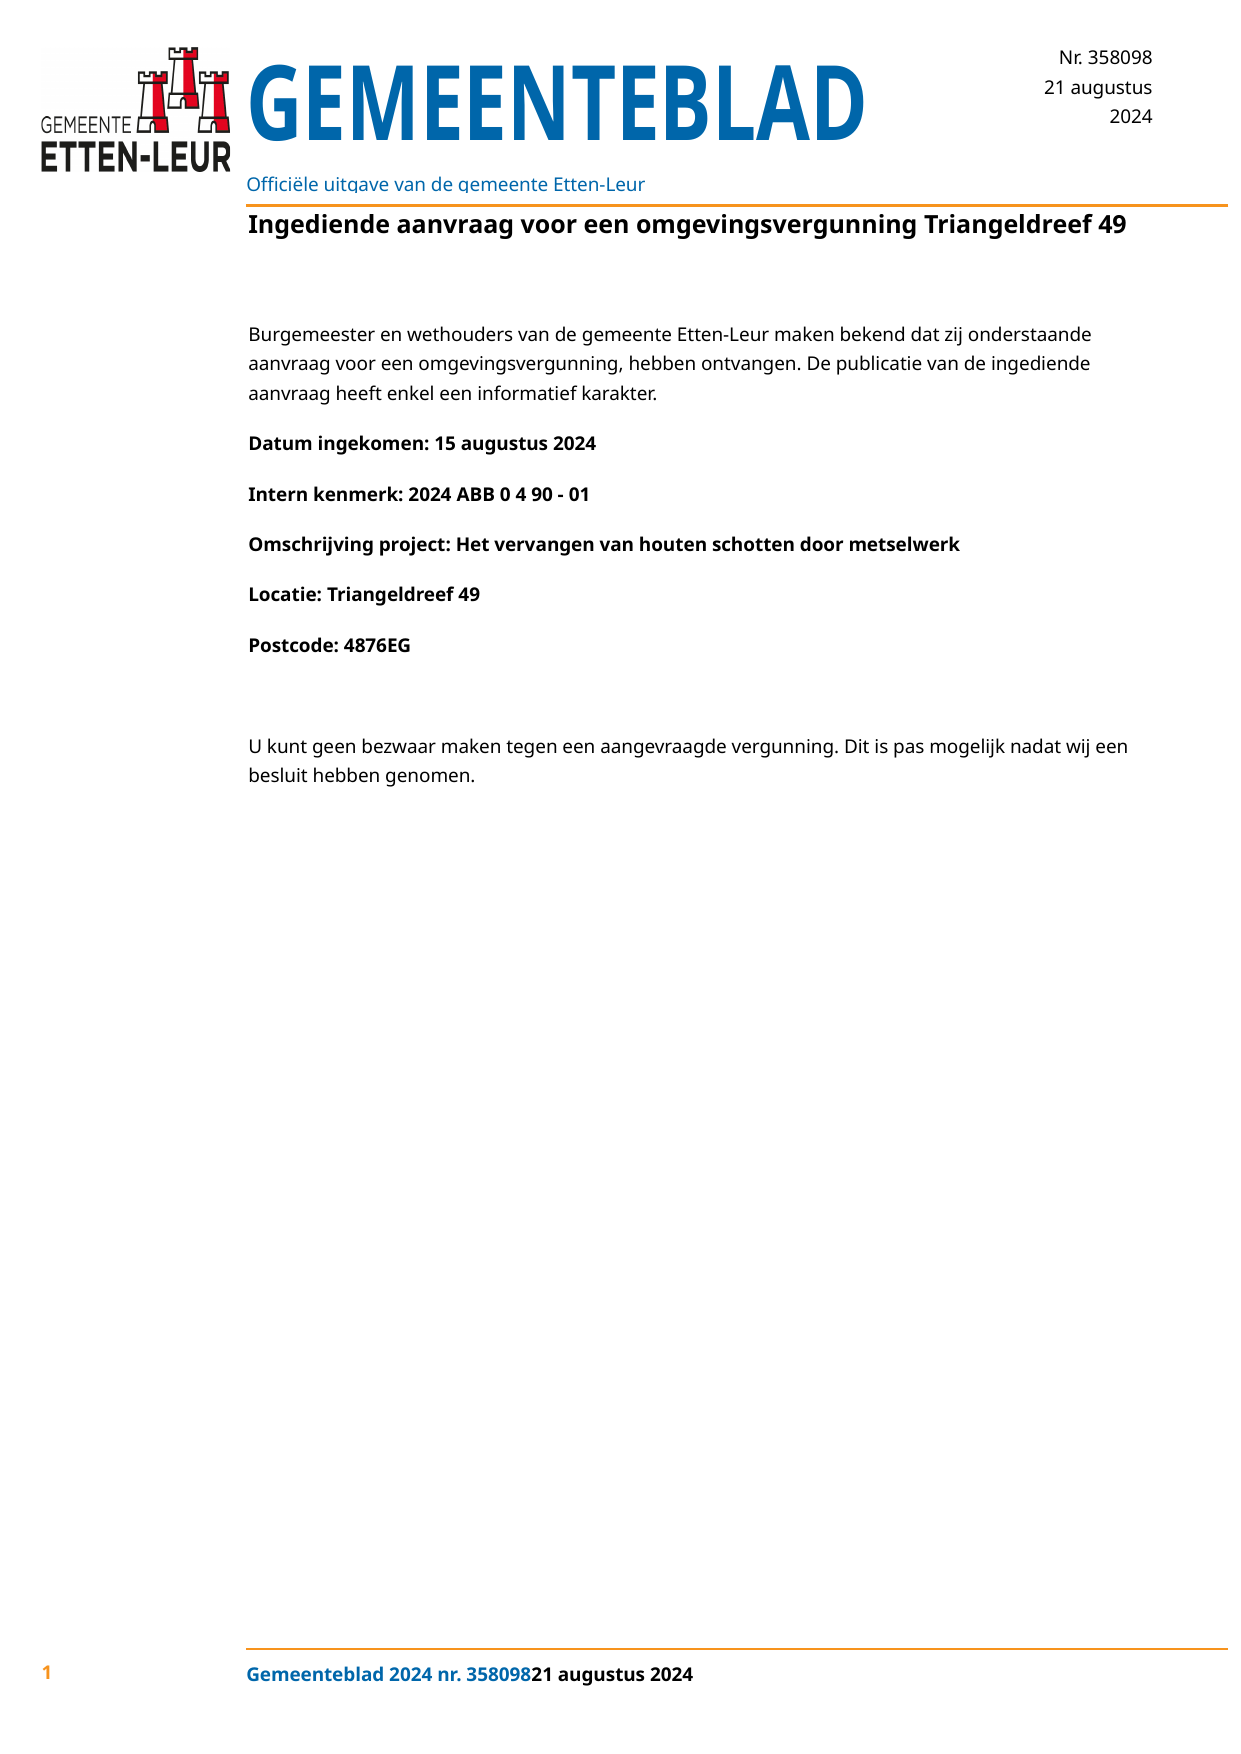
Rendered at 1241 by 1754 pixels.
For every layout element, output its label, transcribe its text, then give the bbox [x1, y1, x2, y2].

text Omschrijving project: Het vervangen van houten schotten door metselwerk [248, 531, 1152, 557]
text Datum ingekomen: 15 augustus 2024 [248, 430, 1152, 456]
picture [41, 47, 231, 172]
text Ingediende aanvraag voor een omgevingsvergunning Triangeldreef 49 [248, 207, 1152, 241]
text Locatie: Triangeldreef 49 [248, 582, 1152, 607]
text Intern kenmerk: 2024 ABB 0 4 90 - 01 [248, 481, 1152, 506]
text Burgemeester en wethouders van de gemeente Etten-Leur maken bekend dat zij onderstaande aanvraag voor een omgevingsvergunning, hebben ontvangen. De publicatie van de ingediende aanvraag heeft enkel een informatief karakter. [248, 321, 1152, 406]
text U kunt geen bezwaar maken tegen een aangevraagde vergunning. Dit is pas mogelijk nadat wij een besluit hebben genomen. [248, 733, 1152, 788]
text Postcode: 4876EG [248, 632, 1152, 658]
